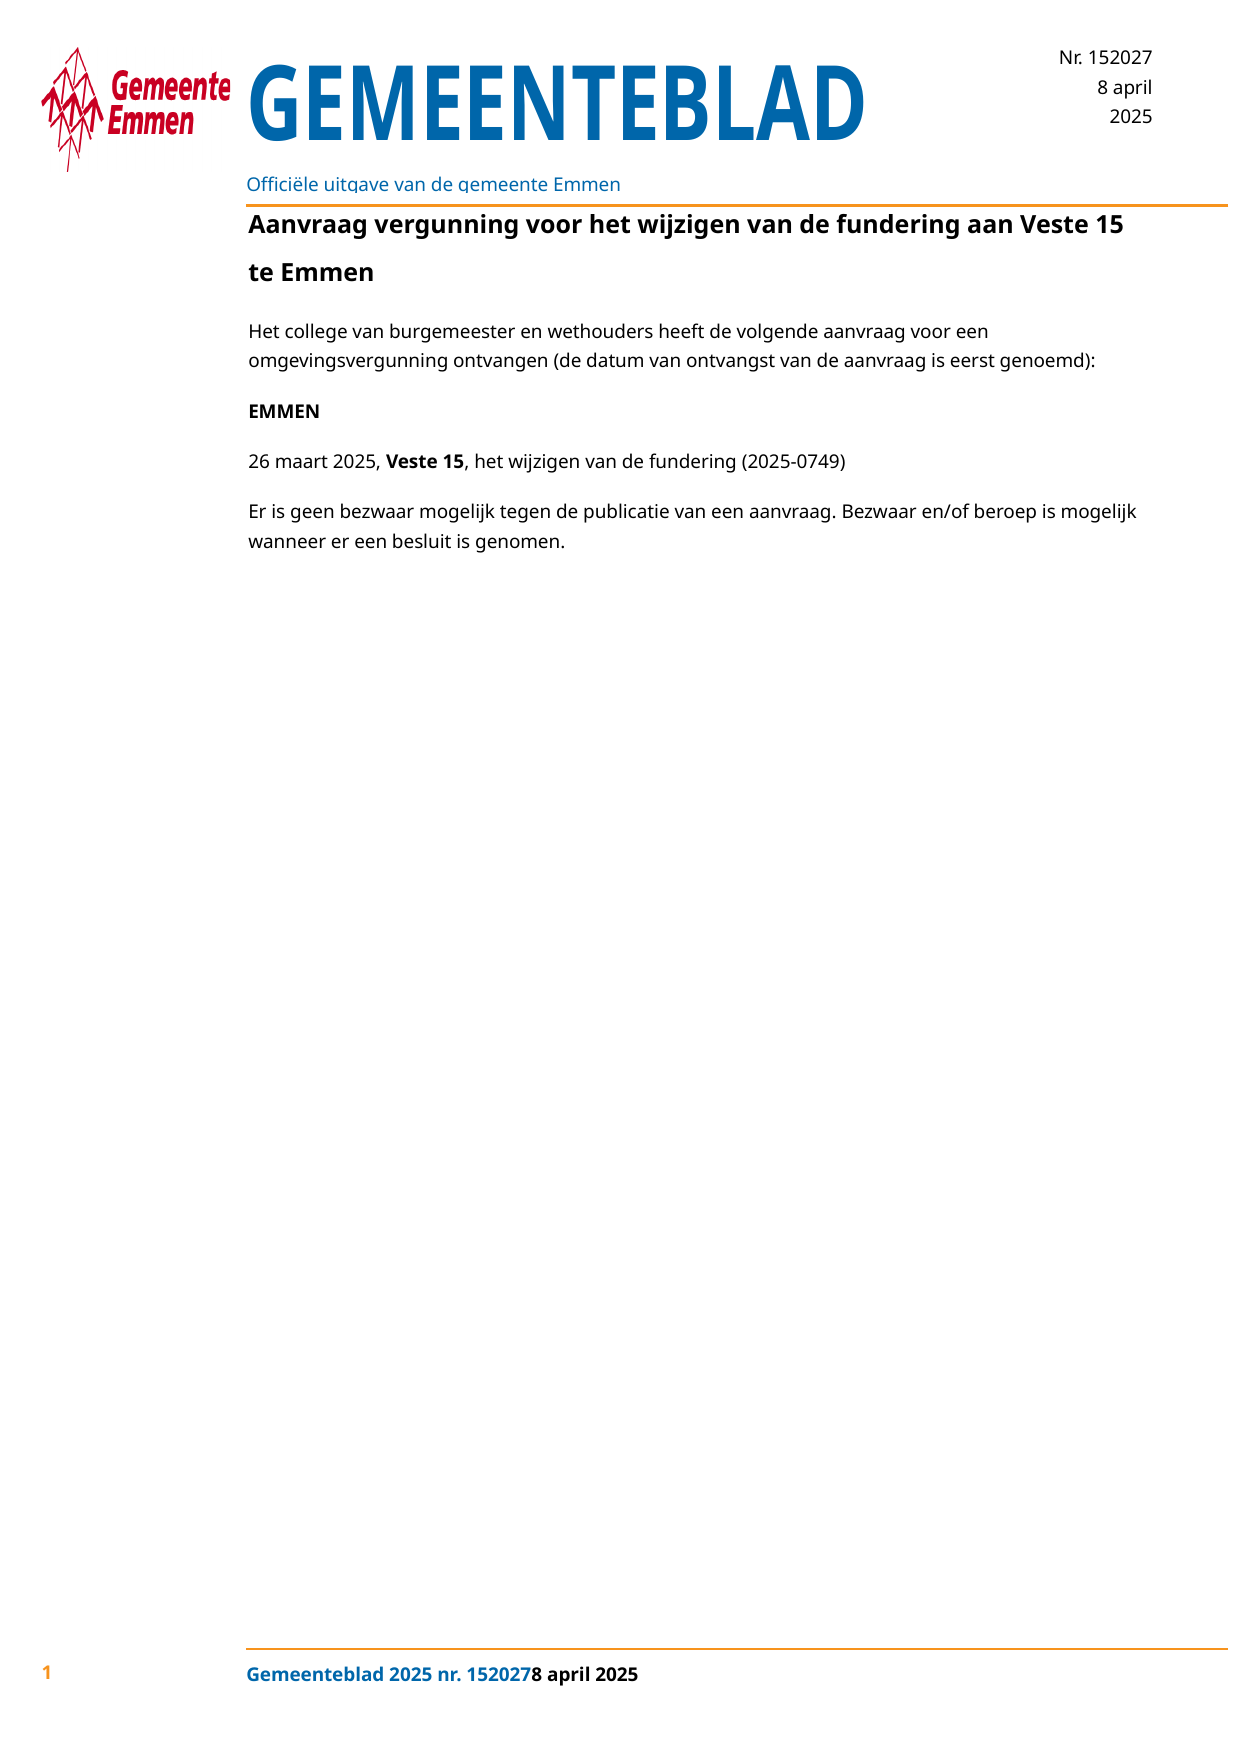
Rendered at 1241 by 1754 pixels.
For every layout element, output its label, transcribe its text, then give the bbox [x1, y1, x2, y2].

text Aanvraag vergunning voor het wijzigen van de fundering aan Veste 15 te Emmen [248, 207, 1152, 288]
text EMMEN [248, 398, 1152, 424]
text Het college van burgemeester en wethouders heeft de volgende aanvraag voor een omgevingsvergunning ontvangen (de datum van ontvangst van de aanvraag is eerst genoemd): [248, 318, 1152, 373]
picture [41, 47, 231, 172]
text Er is geen bezwaar mogelijk tegen de publicatie van een aanvraag. Bezwaar en/of beroep is mogelijk wanneer er een besluit is genomen. [248, 499, 1152, 554]
text 26 maart 2025, Veste 15, het wijzigen van de fundering (2025-0749) [248, 448, 1152, 474]
